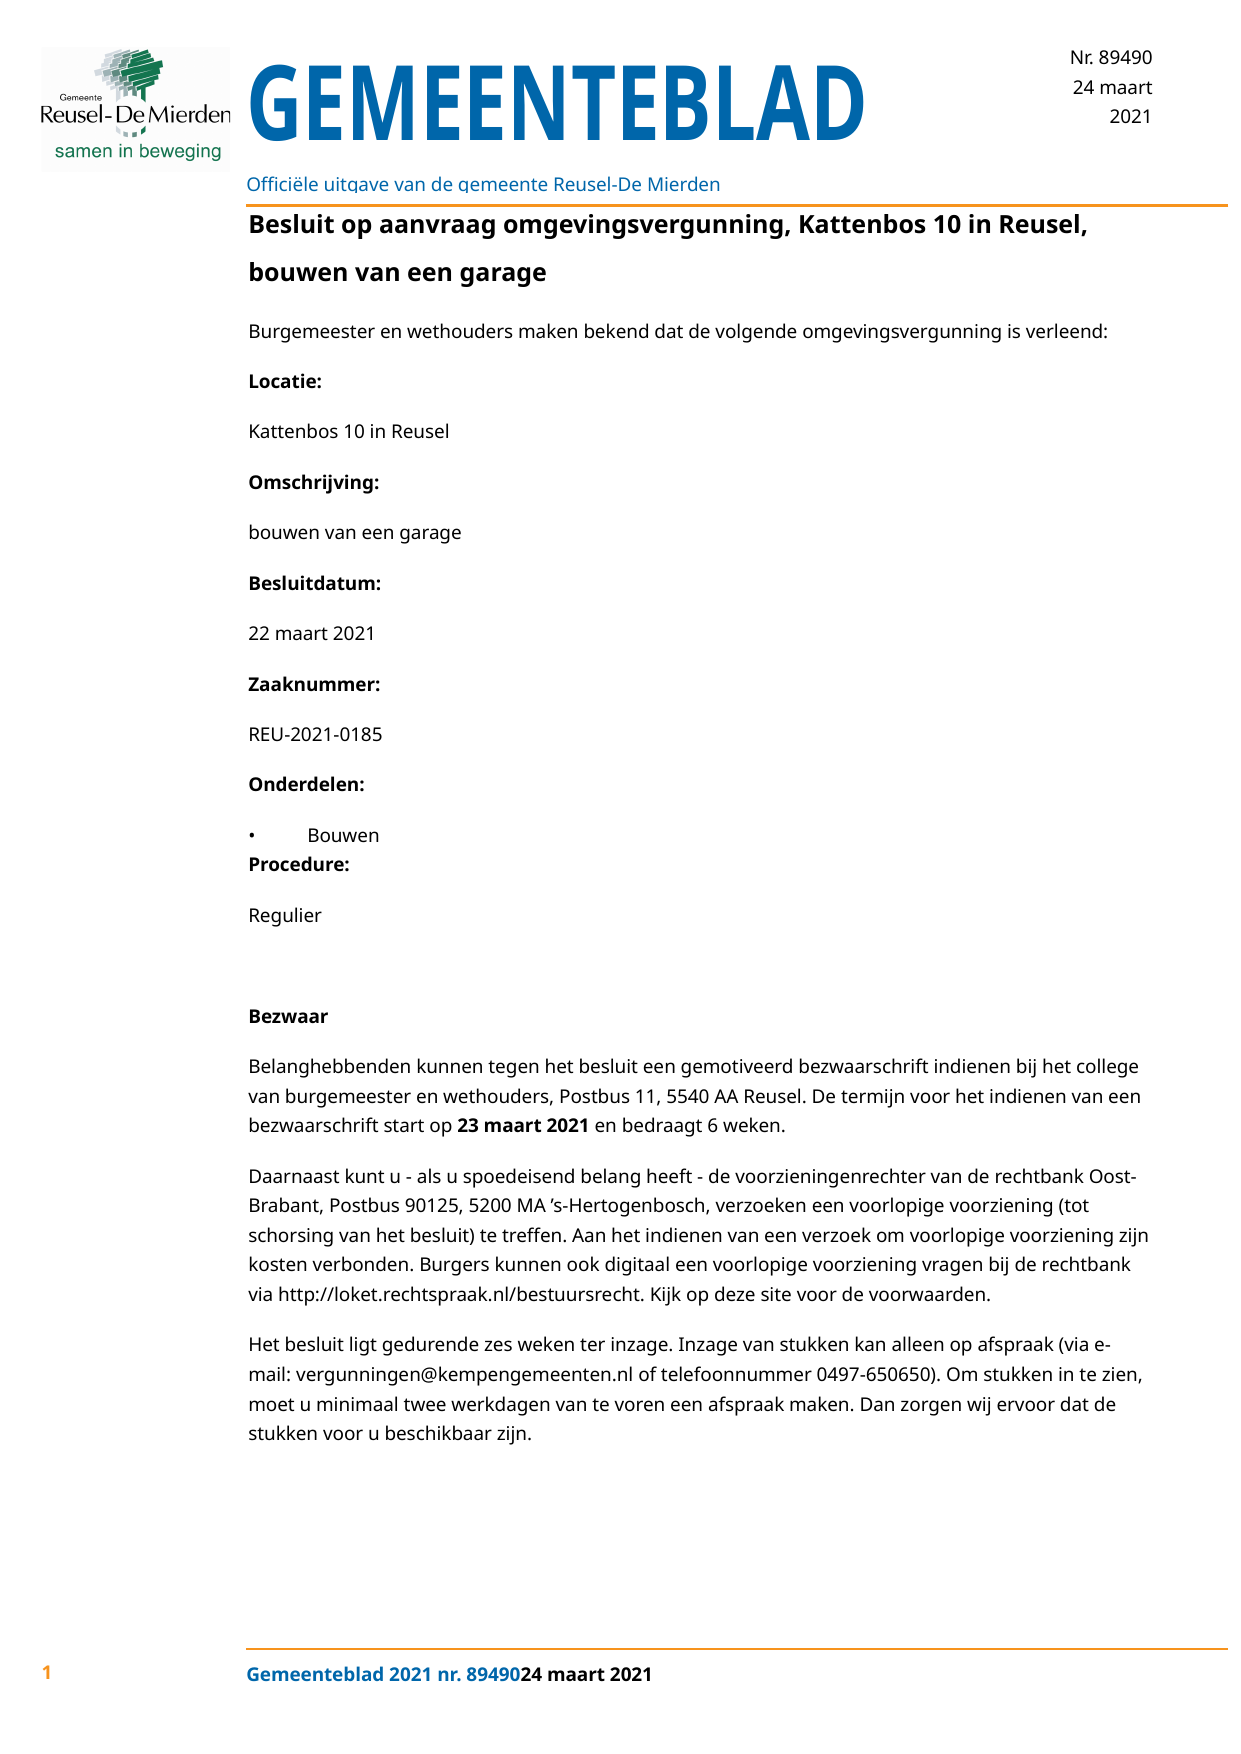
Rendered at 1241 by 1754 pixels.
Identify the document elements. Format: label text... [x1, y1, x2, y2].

text Zaaknummer: [248, 671, 1152, 697]
text Het besluit ligt gedurende zes weken ter inzage. Inzage van stukken kan alleen op afspraak (via e-mail: vergunningen@kempengemeenten.nl of telefoonnummer 0497-650650). Om stukken in te zien, moet u minimaal twee werkdagen van te voren een afspraak maken. Dan zorgen wij ervoor dat de stukken voor u beschikbaar zijn. [248, 1332, 1152, 1446]
text Onderdelen: [248, 772, 1152, 797]
text bouwen van een garage [248, 519, 1152, 545]
text Omschrijving: [248, 469, 1152, 495]
text Daarnaast kunt u - als u spoedeisend belang heeft - de voorzieningenrechter van de rechtbank Oost-Brabant, Postbus 90125, 5200 MA ’s-Hertogenbosch, verzoeken een voorlopige voorziening (tot schorsing van het besluit) te treffen. Aan het indienen van een verzoek om voorlopige voorziening zijn kosten verbonden. Burgers kunnen ook digitaal een voorlopige voorziening vragen bij de rechtbank via http://loket.rechtspraak.nl/bestuursrecht. Kijk op deze site voor de voorwaarden. [248, 1163, 1152, 1307]
text Procedure: [248, 852, 1152, 877]
text Bezwaar [248, 1003, 1152, 1029]
text Belanghebbenden kunnen tegen het besluit een gemotiveerd bezwaarschrift indienen bij het college van burgemeester en wethouders, Postbus 11, 5540 AA Reusel. De termijn voor het indienen van een bezwaarschrift start op 23 maart 2021 en bedraagt 6 weken. [248, 1053, 1152, 1138]
text Besluit op aanvraag omgevingsvergunning, Kattenbos 10 in Reusel, bouwen van een garage [248, 207, 1152, 288]
text Regulier [248, 902, 1152, 928]
text REU-2021-0185 [248, 721, 1152, 747]
list Bouwen [248, 822, 1152, 848]
text Besluitdatum: [248, 570, 1152, 596]
text 22 maart 2021 [248, 620, 1152, 646]
text Burgemeester en wethouders maken bekend dat de volgende omgevingsvergunning is verleend: [248, 318, 1152, 344]
picture [41, 47, 231, 172]
text Locatie: [248, 368, 1152, 394]
text Kattenbos 10 in Reusel [248, 419, 1152, 444]
